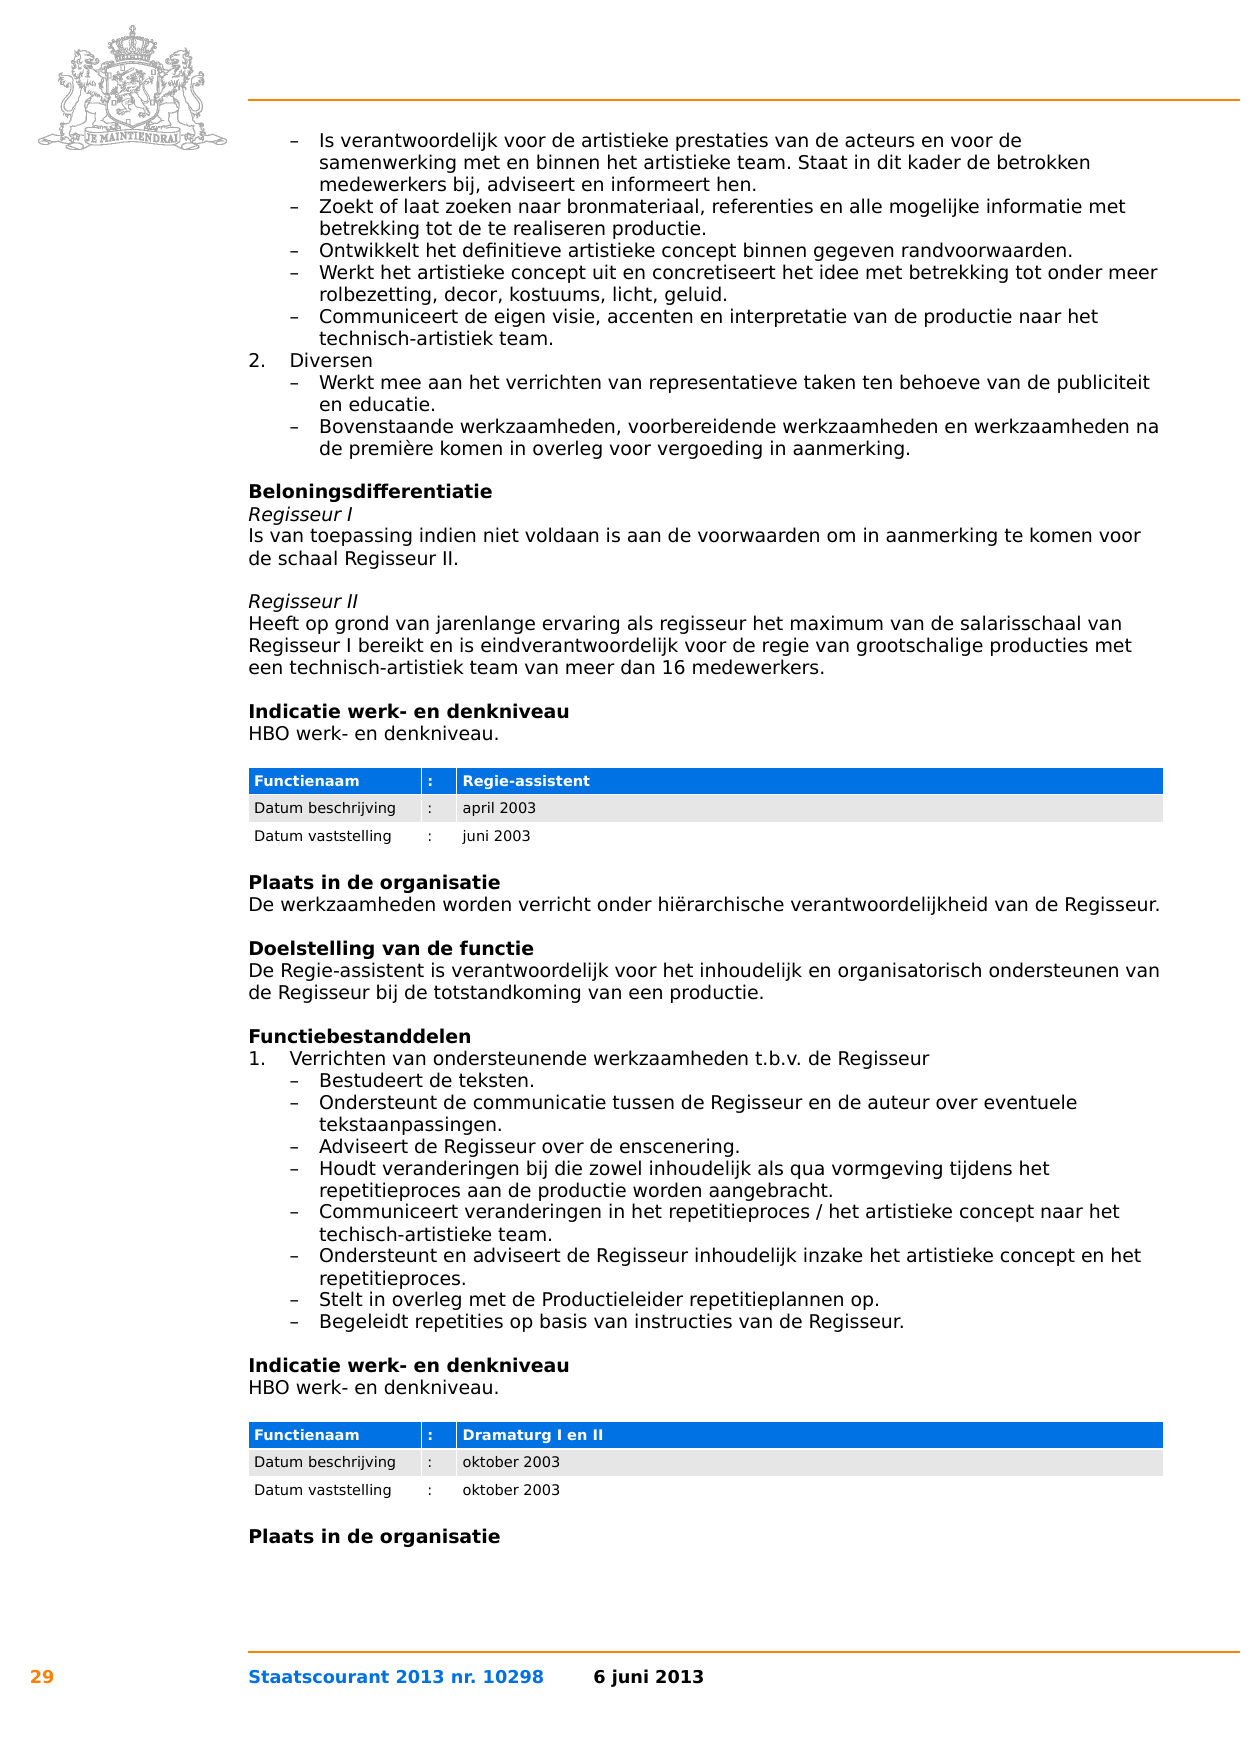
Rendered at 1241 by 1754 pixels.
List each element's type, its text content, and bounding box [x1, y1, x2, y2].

text 2. Diversen [248, 350, 1163, 372]
table_cell oktober 2003 [457, 1477, 1163, 1503]
text – Zoekt of laat zoeken naar bronmateriaal, referenties en alle mogelijke informatie met betrekking tot de te realiseren productie. [289, 196, 1163, 240]
text – Begeleidt repetities op basis van instructies van de Regisseur. [289, 1311, 1163, 1333]
text – Is verantwoordelijk voor de artistieke prestaties van de acteurs en voor de samenwerking met en binnen het artistieke team. Staat in dit kader de betrokken medewerkers bij, adviseert en informeert hen. [289, 130, 1163, 196]
text Beloningsdifferentiatie [248, 481, 1163, 503]
text – Adviseert de Regisseur over de enscenering. [289, 1136, 1163, 1157]
text Doelstelling van de functie [248, 938, 1163, 960]
table_cell Datum beschrijving [249, 1450, 421, 1476]
text Indicatie werk- en denkniveau [248, 1355, 1163, 1377]
table_cell Datum vaststelling [249, 1477, 421, 1503]
table_cell juni 2003 [457, 823, 1163, 849]
table_header Functienaam [249, 1422, 421, 1448]
text Functiebestanddelen [248, 1026, 1163, 1048]
table_header : [422, 768, 456, 794]
table_cell : [422, 795, 456, 822]
text Plaats in de organisatie [248, 872, 1163, 894]
text – Communiceert veranderingen in het repetitieproces / het artistieke concept naar het techisch-artistieke team. [289, 1201, 1163, 1245]
text – Communiceert de eigen visie, accenten en interpretatie van de productie naar het technisch-artistiek team. [289, 306, 1163, 350]
table_cell Datum beschrijving [249, 795, 421, 822]
table_header Dramaturg I en II [457, 1422, 1163, 1448]
table_header : [422, 1422, 456, 1448]
picture [38, 25, 227, 150]
table_header Functienaam [249, 768, 421, 794]
text – Ondersteunt de communicatie tussen de Regisseur en de auteur over eventuele tekstaanpassingen. [289, 1092, 1163, 1136]
text Heeft op grond van jarenlange ervaring als regisseur het maximum van de salarisschaal van Regisseur I bereikt en is eindverantwoordelijk voor de regie van grootschalige producties met een technisch-artistiek team van meer dan 16 medewerkers. [248, 613, 1163, 679]
table_cell : [422, 1477, 456, 1503]
text De Regie-assistent is verantwoordelijk voor het inhoudelijk en organisatorisch ondersteunen van de Regisseur bij de totstandkoming van een productie. [248, 960, 1163, 1004]
text 1. Verrichten van ondersteunende werkzaamheden t.b.v. de Regisseur [248, 1048, 1163, 1069]
text – Houdt veranderingen bij die zowel inhoudelijk als qua vormgeving tijdens het repetitieproces aan de productie worden aangebracht. [289, 1157, 1163, 1201]
text De werkzaamheden worden verricht onder hiërarchische verantwoordelijkheid van de Regisseur. [248, 894, 1163, 916]
text Is van toepassing indien niet voldaan is aan de voorwaarden om in aanmerking te komen voor de schaal Regisseur II. [248, 525, 1163, 569]
text – Bestudeert de teksten. [289, 1069, 1163, 1092]
table_cell oktober 2003 [457, 1450, 1163, 1476]
text – Stelt in overleg met de Productieleider repetitieplannen op. [289, 1289, 1163, 1311]
text – Ondersteunt en adviseert de Regisseur inhoudelijk inzake het artistieke concept en het repetitieproces. [289, 1245, 1163, 1289]
text Regisseur II [248, 591, 1163, 613]
text – Bovenstaande werkzaamheden, voorbereidende werkzaamheden en werkzaamheden na de première komen in overleg voor vergoeding in aanmerking. [289, 416, 1163, 459]
text Indicatie werk- en denkniveau [248, 701, 1163, 723]
table_cell Datum vaststelling [249, 823, 421, 849]
text – Werkt mee aan het verrichten van representatieve taken ten behoeve van de publiciteit en educatie. [289, 372, 1163, 416]
table_cell : [422, 823, 456, 849]
text – Ontwikkelt het definitieve artistieke concept binnen gegeven randvoorwaarden. [289, 240, 1163, 262]
table_cell april 2003 [457, 795, 1163, 822]
text HBO werk- en denkniveau. [248, 1377, 1163, 1399]
text HBO werk- en denkniveau. [248, 723, 1163, 745]
text Plaats in de organisatie [248, 1526, 1163, 1548]
table_header Regie-assistent [457, 768, 1163, 794]
text Regisseur I [248, 503, 1163, 525]
table_cell : [422, 1450, 456, 1476]
text – Werkt het artistieke concept uit en concretiseert het idee met betrekking tot onder meer rolbezetting, decor, kostuums, licht, geluid. [289, 262, 1163, 306]
